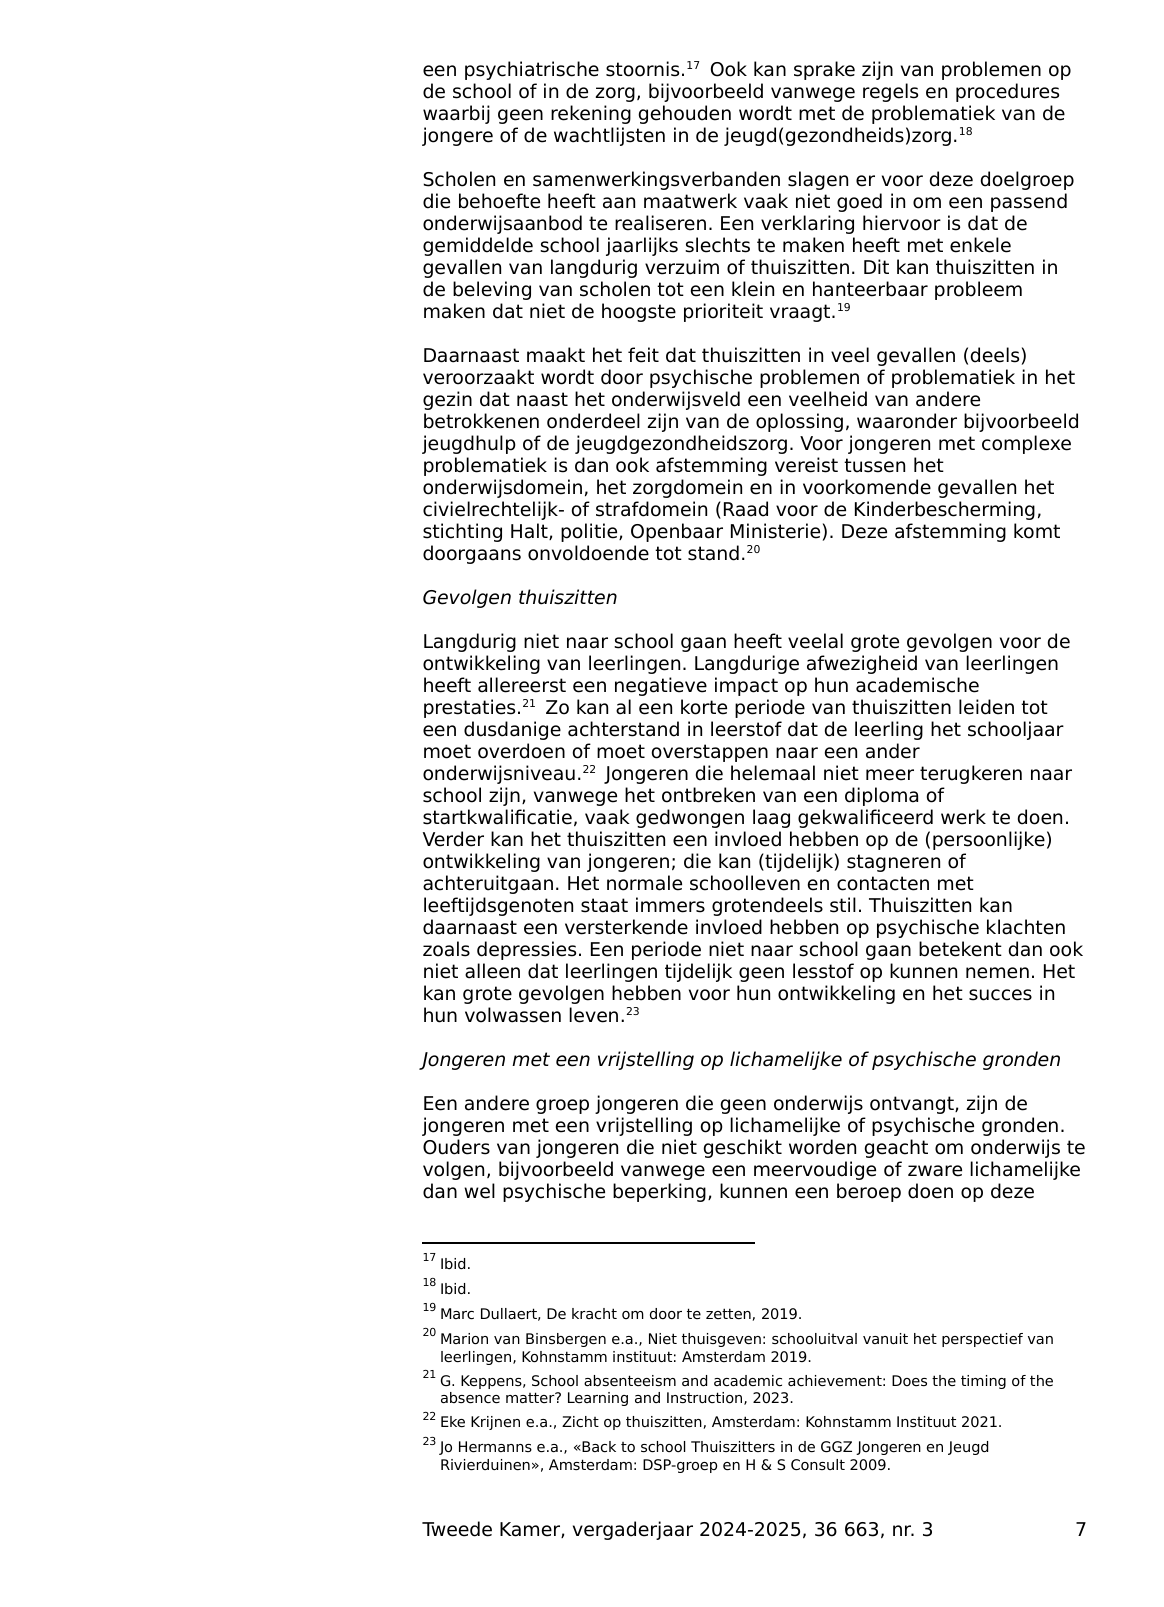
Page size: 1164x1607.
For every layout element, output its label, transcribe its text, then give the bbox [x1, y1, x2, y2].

text Eke Krijnen e.a., Zicht op thuiszitten, Amsterdam: Kohnstamm Instituut 2021. [422, 1410, 1087, 1432]
text Ibid. [422, 1252, 1087, 1274]
text een psychiatrische stoornis. Ook kan sprake zijn van problemen op de school of in de zorg, bijvoorbeeld vanwege regels en procedures waarbij geen rekening gehouden wordt met de problematiek van de jongere of de wachtlijsten in de jeugd(gezondheids)zorg. [422, 59, 1087, 147]
text Ibid. [422, 1277, 1087, 1299]
subtitle Jongeren met een vrijstelling op lichamelijke of psychische gronden [422, 1049, 1087, 1071]
text Marc Dullaert, De kracht om door te zetten, 2019. [422, 1302, 1087, 1324]
text Jo Hermanns e.a., «Back to school Thuiszitters in de GGZ Jongeren en Jeugd Rivierduinen», Amsterdam: DSP-groep en H & S Consult 2009. [422, 1435, 1087, 1474]
text Scholen en samenwerkingsverbanden slagen er voor deze doelgroep die behoefte heeft aan maatwerk vaak niet goed in om een passend onderwijsaanbod te realiseren. Een verklaring hiervoor is dat de gemiddelde school jaarlijks slechts te maken heeft met enkele gevallen van langdurig verzuim of thuiszitten. Dit kan thuiszitten in de beleving van scholen tot een klein en hanteerbaar probleem maken dat niet de hoogste prioriteit vraagt. [422, 169, 1087, 323]
subtitle Gevolgen thuiszitten [422, 587, 1087, 609]
text Langdurig niet naar school gaan heeft veelal grote gevolgen voor de ontwikkeling van leerlingen. Langdurige afwezigheid van leerlingen heeft allereerst een negatieve impact op hun academische prestaties. Zo kan al een korte periode van thuiszitten leiden tot een dusdanige achterstand in leerstof dat de leerling het schooljaar moet overdoen of moet overstappen naar een ander onderwijsniveau. Jongeren die helemaal niet meer terugkeren naar school zijn, vanwege het ontbreken van een diploma of startkwalificatie, vaak gedwongen laag gekwalificeerd werk te doen. Verder kan het thuiszitten een invloed hebben op de (persoonlijke) ontwikkeling van jongeren; die kan (tijdelijk) stagneren of achteruitgaan. Het normale schoolleven en contacten met leeftijdsgenoten staat immers grotendeels stil. Thuiszitten kan daarnaast een versterkende invloed hebben op psychische klachten zoals depressies. Een periode niet naar school gaan betekent dan ook niet alleen dat leerlingen tijdelijk geen lesstof op kunnen nemen. Het kan grote gevolgen hebben voor hun ontwikkeling en het succes in hun volwassen leven. [422, 631, 1087, 1027]
text Marion van Binsbergen e.a., Niet thuisgeven: schooluitval vanuit het perspectief van leerlingen, Kohnstamm instituut: Amsterdam 2019. [422, 1327, 1087, 1366]
text G. Keppens, School absenteeism and academic achievement: Does the timing of the absence matter? Learning and Instruction, 2023. [422, 1368, 1087, 1407]
text Daarnaast maakt het feit dat thuiszitten in veel gevallen (deels) veroorzaakt wordt door psychische problemen of problematiek in het gezin dat naast het onderwijsveld een veelheid van andere betrokkenen onderdeel zijn van de oplossing, waaronder bijvoorbeeld jeugdhulp of de jeugdgezondheidszorg. Voor jongeren met complexe problematiek is dan ook afstemming vereist tussen het onderwijsdomein, het zorgdomein en in voorkomende gevallen het civielrechtelijk- of strafdomein (Raad voor de Kinderbescherming, stichting Halt, politie, Openbaar Ministerie). Deze afstemming komt doorgaans onvoldoende tot stand. [422, 345, 1087, 565]
text Een andere groep jongeren die geen onderwijs ontvangt, zijn de jongeren met een vrijstelling op lichamelijke of psychische gronden. Ouders van jongeren die niet geschikt worden geacht om onderwijs te volgen, bijvoorbeeld vanwege een meervoudige of zware lichamelijke dan wel psychische beperking, kunnen een beroep doen op deze [422, 1093, 1087, 1203]
